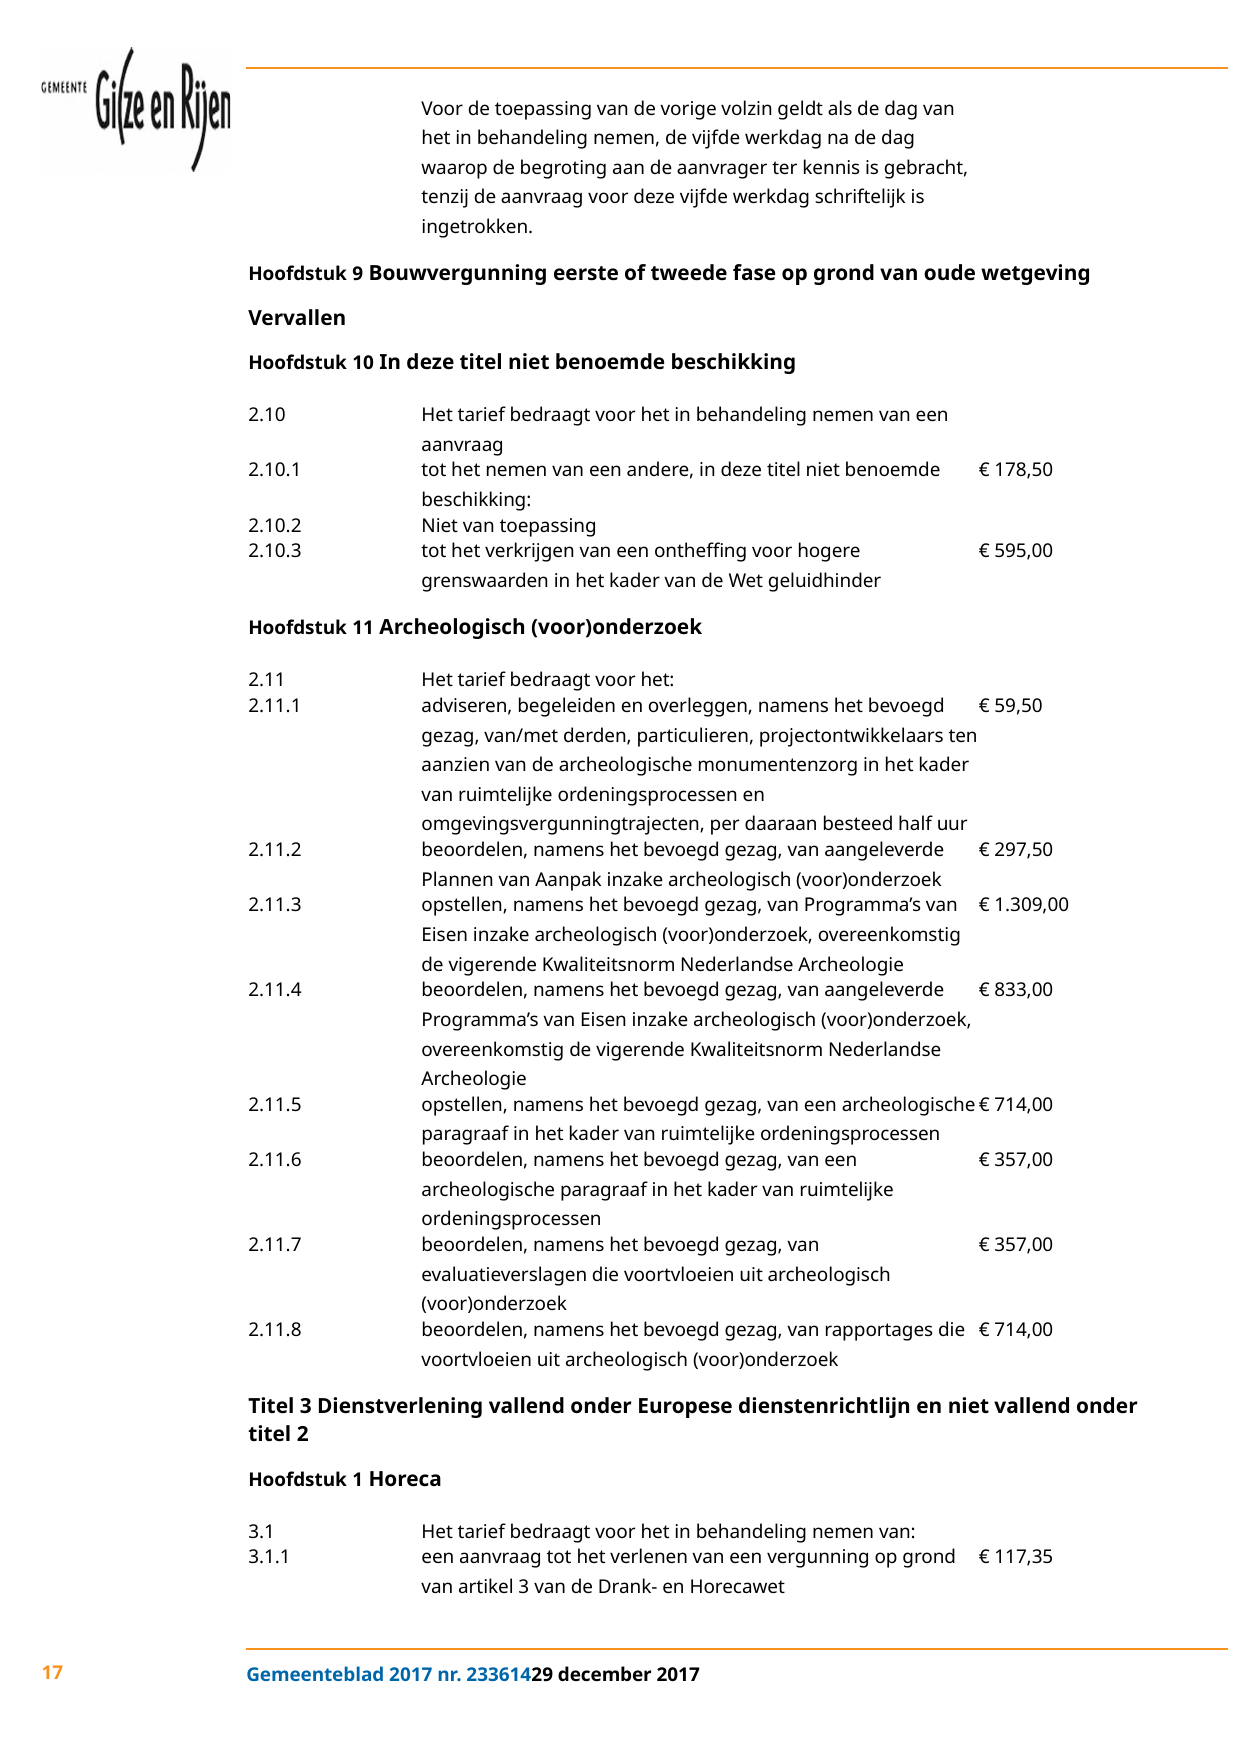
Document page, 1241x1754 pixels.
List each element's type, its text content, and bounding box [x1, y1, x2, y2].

table_cell € 714,00 [979, 1316, 1152, 1371]
table_cell beoordelen, namens het bevoegd gezag, van aangeleverde Plannen van Aanpak inzake archeologisch (voor)onderzoek [421, 836, 978, 892]
table_cell [979, 95, 1152, 239]
table_cell 2.11.5 [248, 1091, 421, 1146]
table_cell beoordelen, namens het bevoegd gezag, van evaluatieverslagen die voortvloeien uit archeologisch (voor)onderzoek [421, 1231, 978, 1316]
table_cell 3.1 [248, 1518, 421, 1544]
table_header [248, 641, 421, 667]
table_cell 2.11.4 [248, 977, 421, 1091]
table_cell 3.1.1 [248, 1544, 421, 1599]
table_cell een aanvraag tot het verlenen van een vergunning op grond van artikel 3 van de Drank- en Horecawet [421, 1544, 978, 1599]
table_cell [248, 95, 421, 239]
table_cell 2.11.1 [248, 692, 421, 836]
table_header [248, 376, 421, 401]
text Hoofdstuk 11 Archeologisch (voor)onderzoek [248, 612, 1152, 641]
table_cell 2.11.6 [248, 1146, 421, 1231]
table_cell 2.11.8 [248, 1316, 421, 1371]
table_cell € 178,50 [979, 457, 1152, 512]
text Hoofdstuk 9 Bouwvergunning eerste of tweede fase op grond van oude wetgeving [248, 258, 1152, 287]
table_cell 2.10 [248, 401, 421, 457]
table_cell € 714,00 [979, 1091, 1152, 1146]
table_cell [979, 667, 1152, 692]
table_cell 2.10.1 [248, 457, 421, 512]
table_cell € 1.309,00 [979, 892, 1152, 977]
table_cell € 297,50 [979, 836, 1152, 892]
text Vervallen [248, 303, 1152, 331]
table_cell Het tarief bedraagt voor het: [421, 667, 978, 692]
table_cell € 59,50 [979, 692, 1152, 836]
table_cell beoordelen, namens het bevoegd gezag, van een archeologische paragraaf in het kader van ruimtelijke ordeningsprocessen [421, 1146, 978, 1231]
table_cell 2.11.3 [248, 892, 421, 977]
table_header [421, 1492, 978, 1518]
table_cell Het tarief bedraagt voor het in behandeling nemen van een aanvraag [421, 401, 978, 457]
table_header [979, 376, 1152, 401]
table_cell € 357,00 [979, 1146, 1152, 1231]
table_cell opstellen, namens het bevoegd gezag, van Programma’s van Eisen inzake archeologisch (voor)onderzoek, overeenkomstig de vigerende Kwaliteitsnorm Nederlandse Archeologie [421, 892, 978, 977]
table_cell adviseren, begeleiden en overleggen, namens het bevoegd gezag, van/met derden, particulieren, projectontwikkelaars ten aanzien van de archeologische monumentenzorg in het kader van ruimtelijke ordeningsprocessen en omgevingsvergunningtrajecten, per daaraan besteed half uur [421, 692, 978, 836]
table_header [979, 1492, 1152, 1518]
table_cell € 357,00 [979, 1231, 1152, 1316]
table_cell opstellen, namens het bevoegd gezag, van een archeologische paragraaf in het kader van ruimtelijke ordeningsprocessen [421, 1091, 978, 1146]
table_cell beoordelen, namens het bevoegd gezag, van aangeleverde Programma’s van Eisen inzake archeologisch (voor)onderzoek, overeenkomstig de vigerende Kwaliteitsnorm Nederlandse Archeologie [421, 977, 978, 1091]
text Hoofdstuk 1 Horeca [248, 1464, 1152, 1492]
table_cell [979, 512, 1152, 538]
table_cell beoordelen, namens het bevoegd gezag, van rapportages die voortvloeien uit archeologisch (voor)onderzoek [421, 1316, 978, 1371]
picture [41, 47, 231, 172]
table_cell Het tarief bedraagt voor het in behandeling nemen van: [421, 1518, 978, 1544]
table_header [421, 641, 978, 667]
table_cell € 595,00 [979, 538, 1152, 593]
table_cell [979, 1518, 1152, 1544]
table_cell Voor de toepassing van de vorige volzin geldt als de dag van het in behandeling nemen, de vijfde werkdag na de dag waarop de begroting aan de aanvrager ter kennis is gebracht, tenzij de aanvraag voor deze vijfde werkdag schriftelijk is ingetrokken. [421, 95, 978, 239]
text Hoofdstuk 10 In deze titel niet benoemde beschikking [248, 347, 1152, 376]
table_header [421, 376, 978, 401]
table_cell [979, 401, 1152, 457]
table_cell 2.11.7 [248, 1231, 421, 1316]
table_cell € 833,00 [979, 977, 1152, 1091]
table_cell tot het nemen van een andere, in deze titel niet benoemde beschikking: [421, 457, 978, 512]
table_cell Niet van toepassing [421, 512, 978, 538]
table_header [979, 641, 1152, 667]
table_cell 2.11 [248, 667, 421, 692]
table_cell € 117,35 [979, 1544, 1152, 1599]
text Titel 3 Dienstverlening vallend onder Europese dienstenrichtlijn en niet vallend onder titel 2 [248, 1391, 1152, 1448]
table_cell tot het verkrijgen van een ontheffing voor hogere grenswaarden in het kader van de Wet geluidhinder [421, 538, 978, 593]
table_cell 2.10.2 [248, 512, 421, 538]
table_cell 2.10.3 [248, 538, 421, 593]
table_header [248, 1492, 421, 1518]
table_cell 2.11.2 [248, 836, 421, 892]
